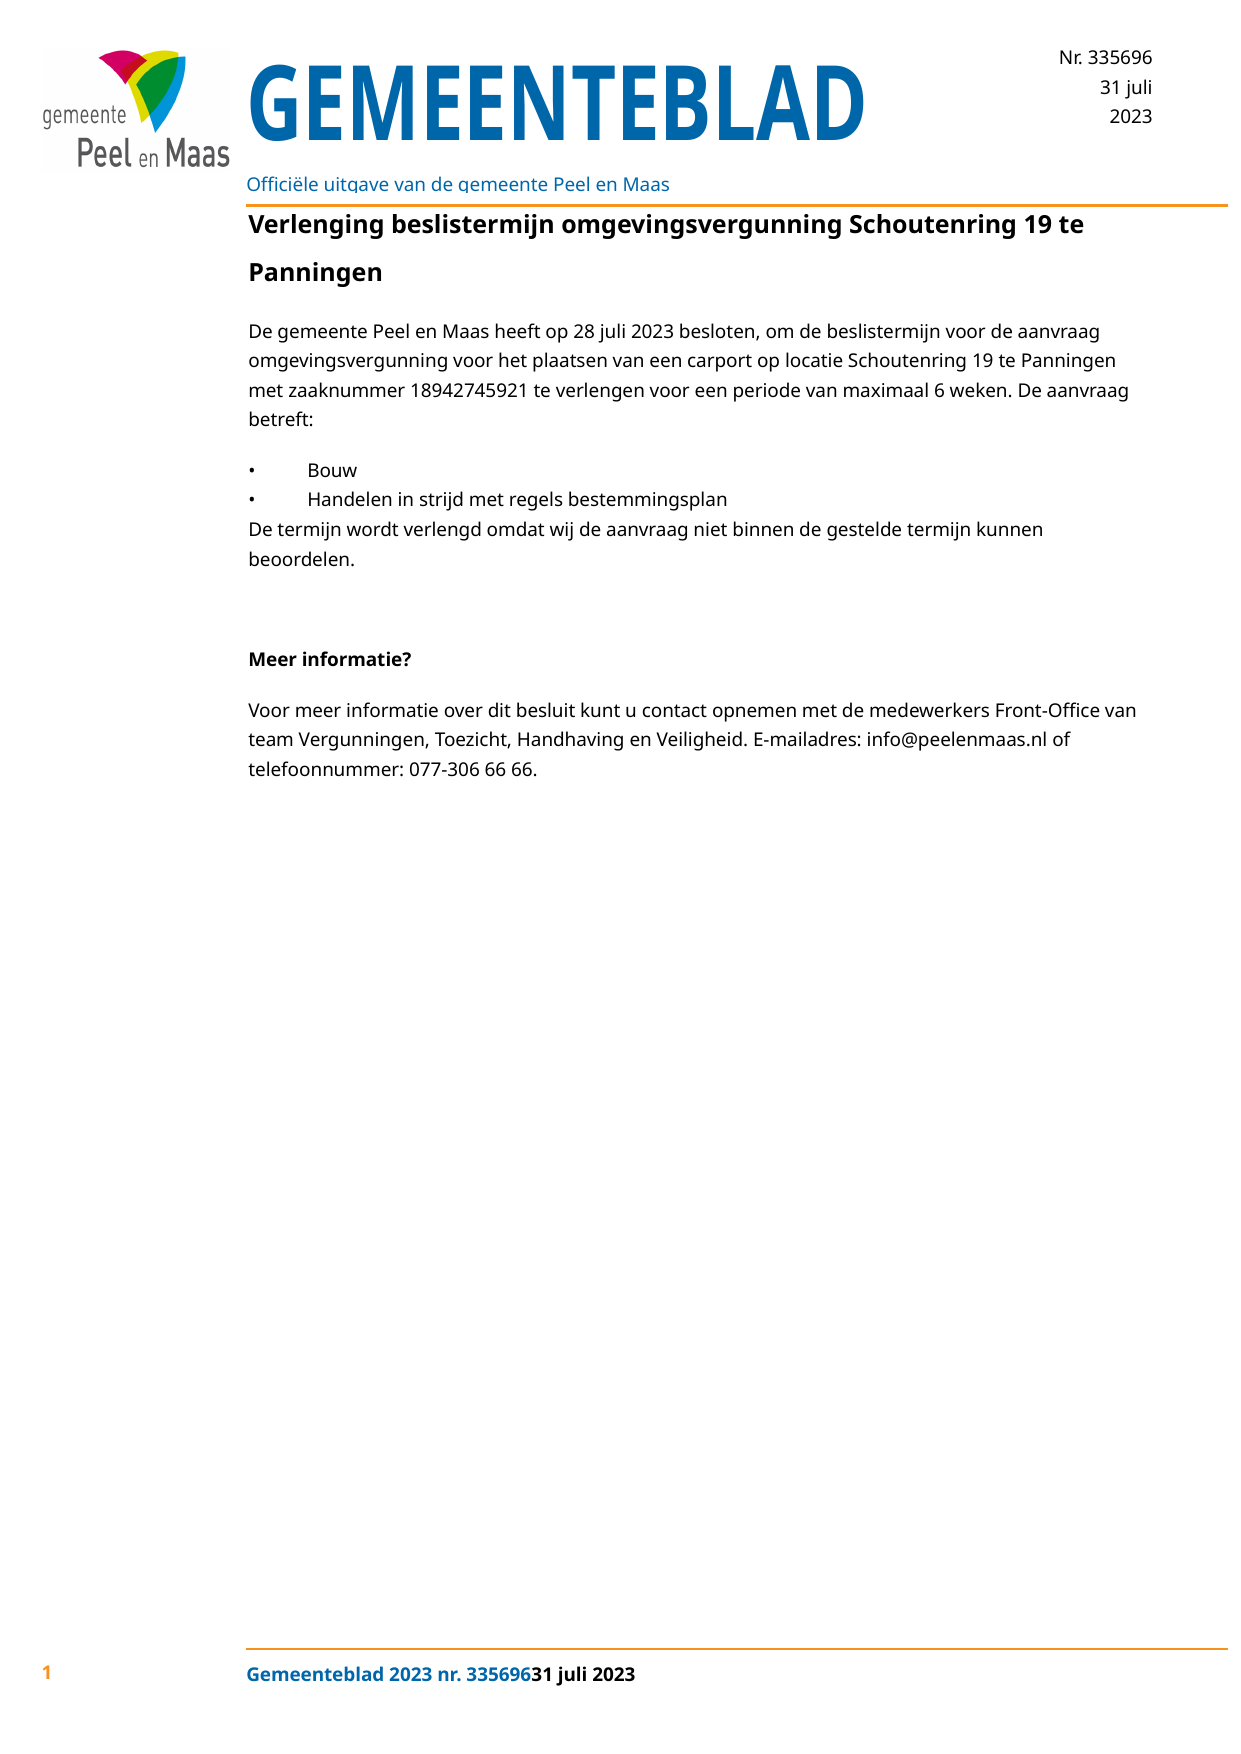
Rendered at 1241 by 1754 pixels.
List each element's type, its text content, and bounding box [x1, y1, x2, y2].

text Voor meer informatie over dit besluit kunt u contact opnemen met de medewerkers Front-Office van team Vergunningen, Toezicht, Handhaving en Veiligheid. E-mailadres: info@peelenmaas.nl of telefoonnummer: 077-306 66 66. [248, 697, 1152, 782]
text De termijn wordt verlengd omdat wij de aanvraag niet binnen de gestelde termijn kunnen beoordelen. [248, 516, 1152, 572]
picture [41, 47, 231, 172]
text Verlenging beslistermijn omgevingsvergunning Schoutenring 19 te Panningen [248, 207, 1152, 288]
text Meer informatie? [248, 647, 1152, 672]
list Bouw [248, 457, 1152, 483]
list Handelen in strijd met regels bestemmingsplan [248, 487, 1152, 512]
text De gemeente Peel en Maas heeft op 28 juli 2023 besloten, om de beslistermijn voor de aanvraag omgevingsvergunning voor het plaatsen van een carport op locatie Schoutenring 19 te Panningen met zaaknummer 18942745921 te verlengen voor een periode van maximaal 6 weken. De aanvraag betreft: [248, 318, 1152, 432]
